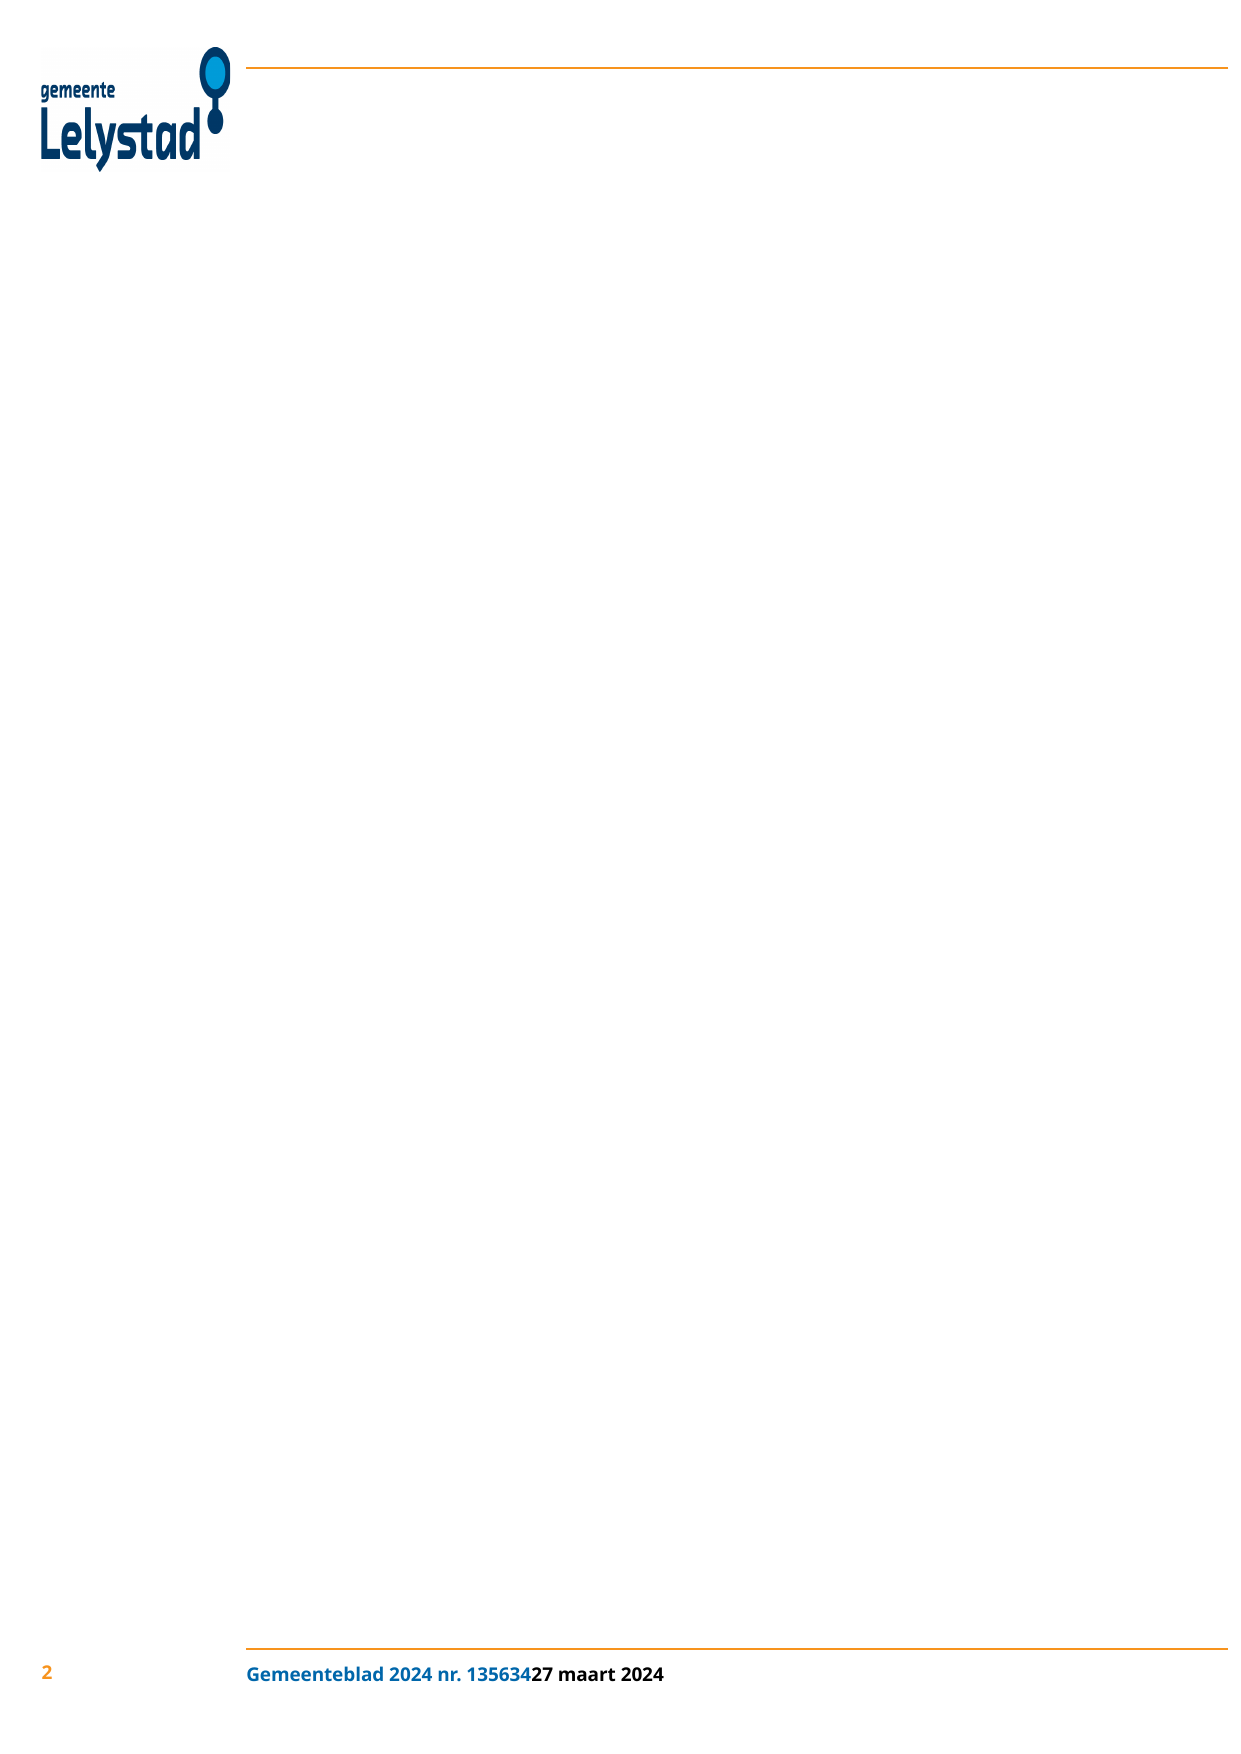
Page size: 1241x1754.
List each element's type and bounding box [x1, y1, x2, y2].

picture [41, 47, 231, 172]
